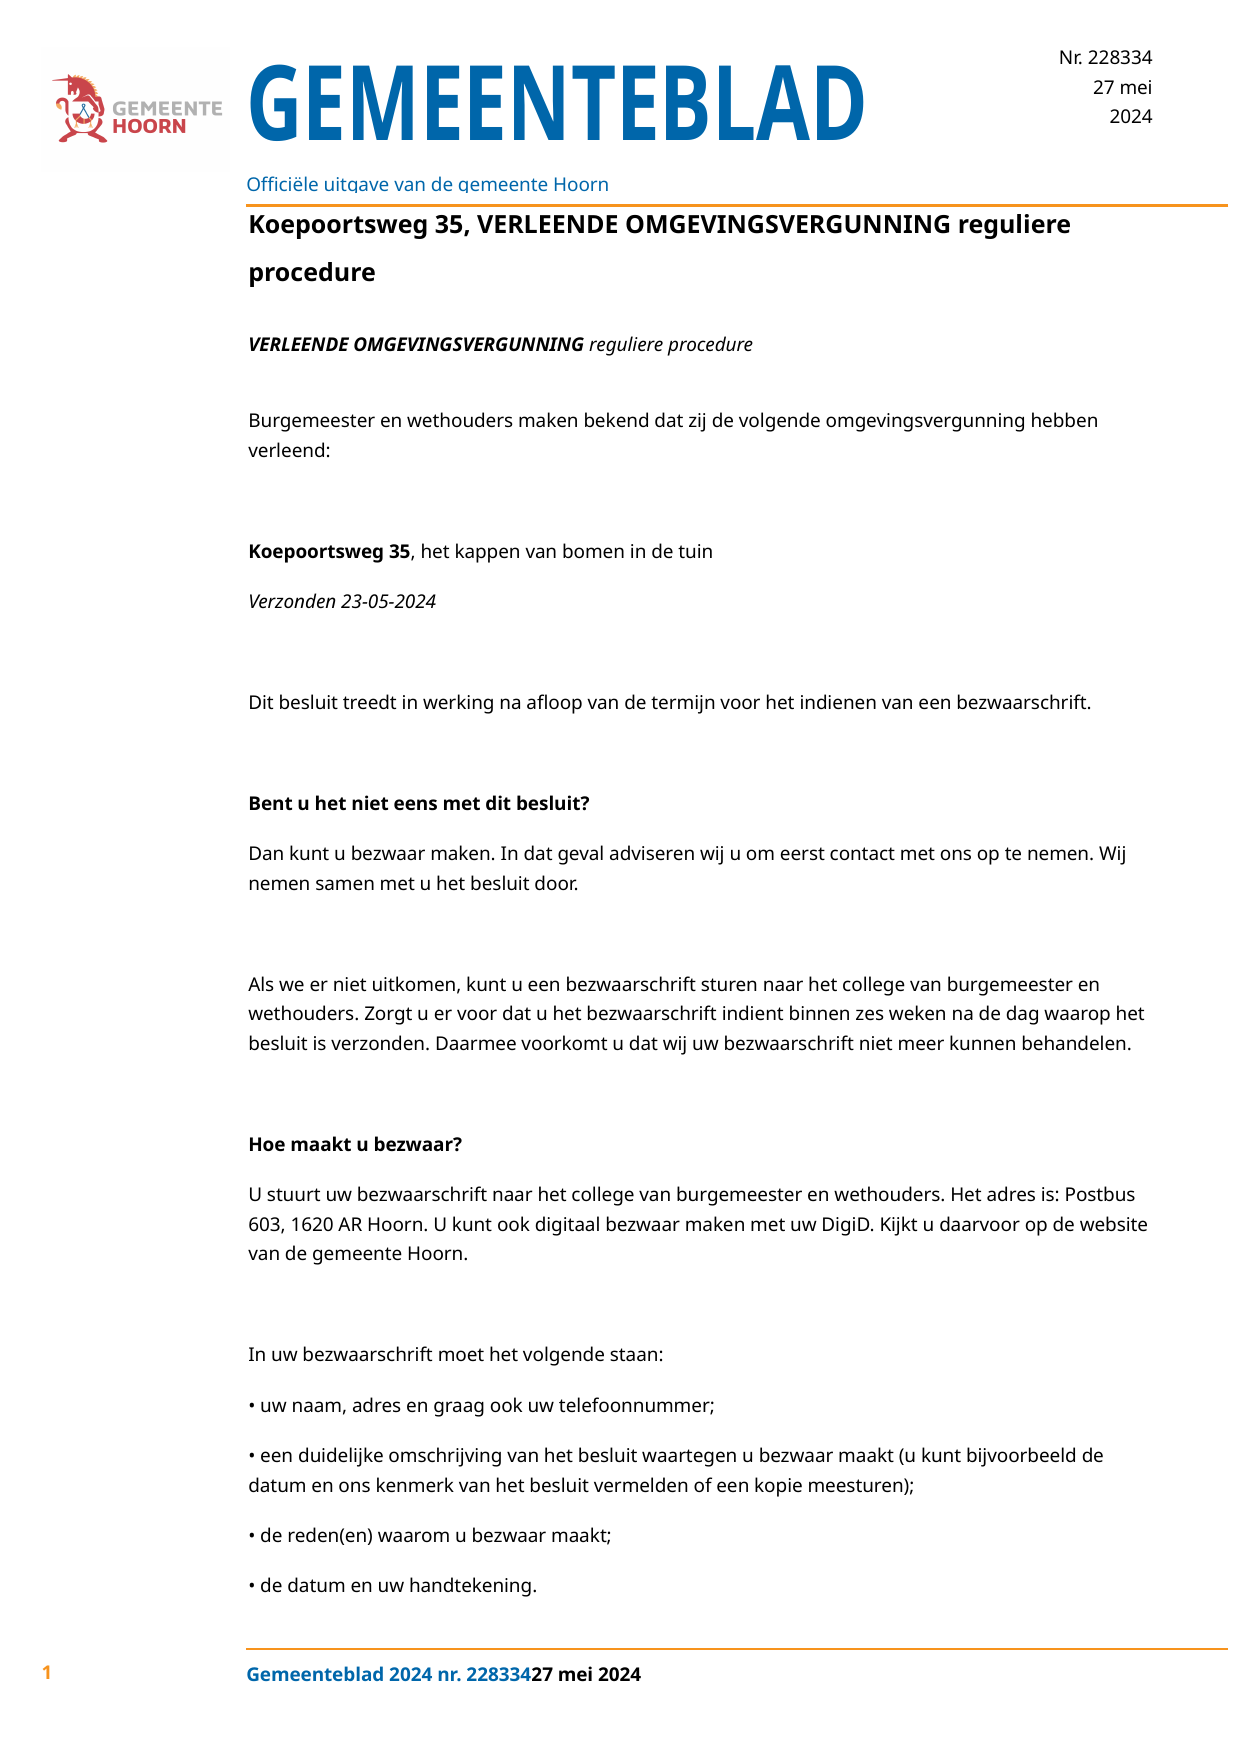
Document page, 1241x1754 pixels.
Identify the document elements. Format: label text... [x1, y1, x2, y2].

text In uw bezwaarschrift moet het volgende staan: [248, 1341, 1152, 1367]
text • de datum en uw handtekening. [248, 1573, 1152, 1598]
text Hoe maakt u bezwaar? [248, 1131, 1152, 1157]
text Burgemeester en wethouders maken bekend dat zij de volgende omgevingsvergunning hebben verleend: [248, 408, 1152, 463]
picture [41, 47, 231, 172]
text Als we er niet uitkomen, kunt u een bezwaarschrift sturen naar het college van burgemeester en wethouders. Zorgt u er voor dat u het bezwaarschrift indient binnen zes weken na de dag waarop het besluit is verzonden. Daarmee voorkomt u dat wij uw bezwaarschrift niet meer kunnen behandelen. [248, 971, 1152, 1056]
text Bent u het niet eens met dit besluit? [248, 790, 1152, 816]
text Verzonden 23-05-2024 [248, 588, 1152, 614]
text Dit besluit treedt in werking na afloop van de termijn voor het indienen van een bezwaarschrift. [248, 689, 1152, 715]
text Koepoortsweg 35, VERLEENDE OMGEVINGSVERGUNNING reguliere procedure [248, 207, 1152, 288]
text Dan kunt u bezwaar maken. In dat geval adviseren wij u om eerst contact met ons op te nemen. Wij nemen samen met u het besluit door. [248, 841, 1152, 896]
text • een duidelijke omschrijving van het besluit waartegen u bezwaar maakt (u kunt bijvoorbeeld de datum en ons kenmerk van het besluit vermelden of een kopie meesturen); [248, 1442, 1152, 1497]
text U stuurt uw bezwaarschrift naar het college van burgemeester en wethouders. Het adres is: Postbus 603, 1620 AR Hoorn. U kunt ook digitaal bezwaar maken met uw DigiD. Kijkt u daarvoor op de website van de gemeente Hoorn. [248, 1181, 1152, 1266]
text • de reden(en) waarom u bezwaar maakt; [248, 1522, 1152, 1548]
text VERLEENDE OMGEVINGSVERGUNNING reguliere procedure [248, 331, 1152, 357]
text • uw naam, adres en graag ook uw telefoonnummer; [248, 1392, 1152, 1417]
text Koepoortsweg 35, het kappen van bomen in de tuin [248, 538, 1152, 564]
